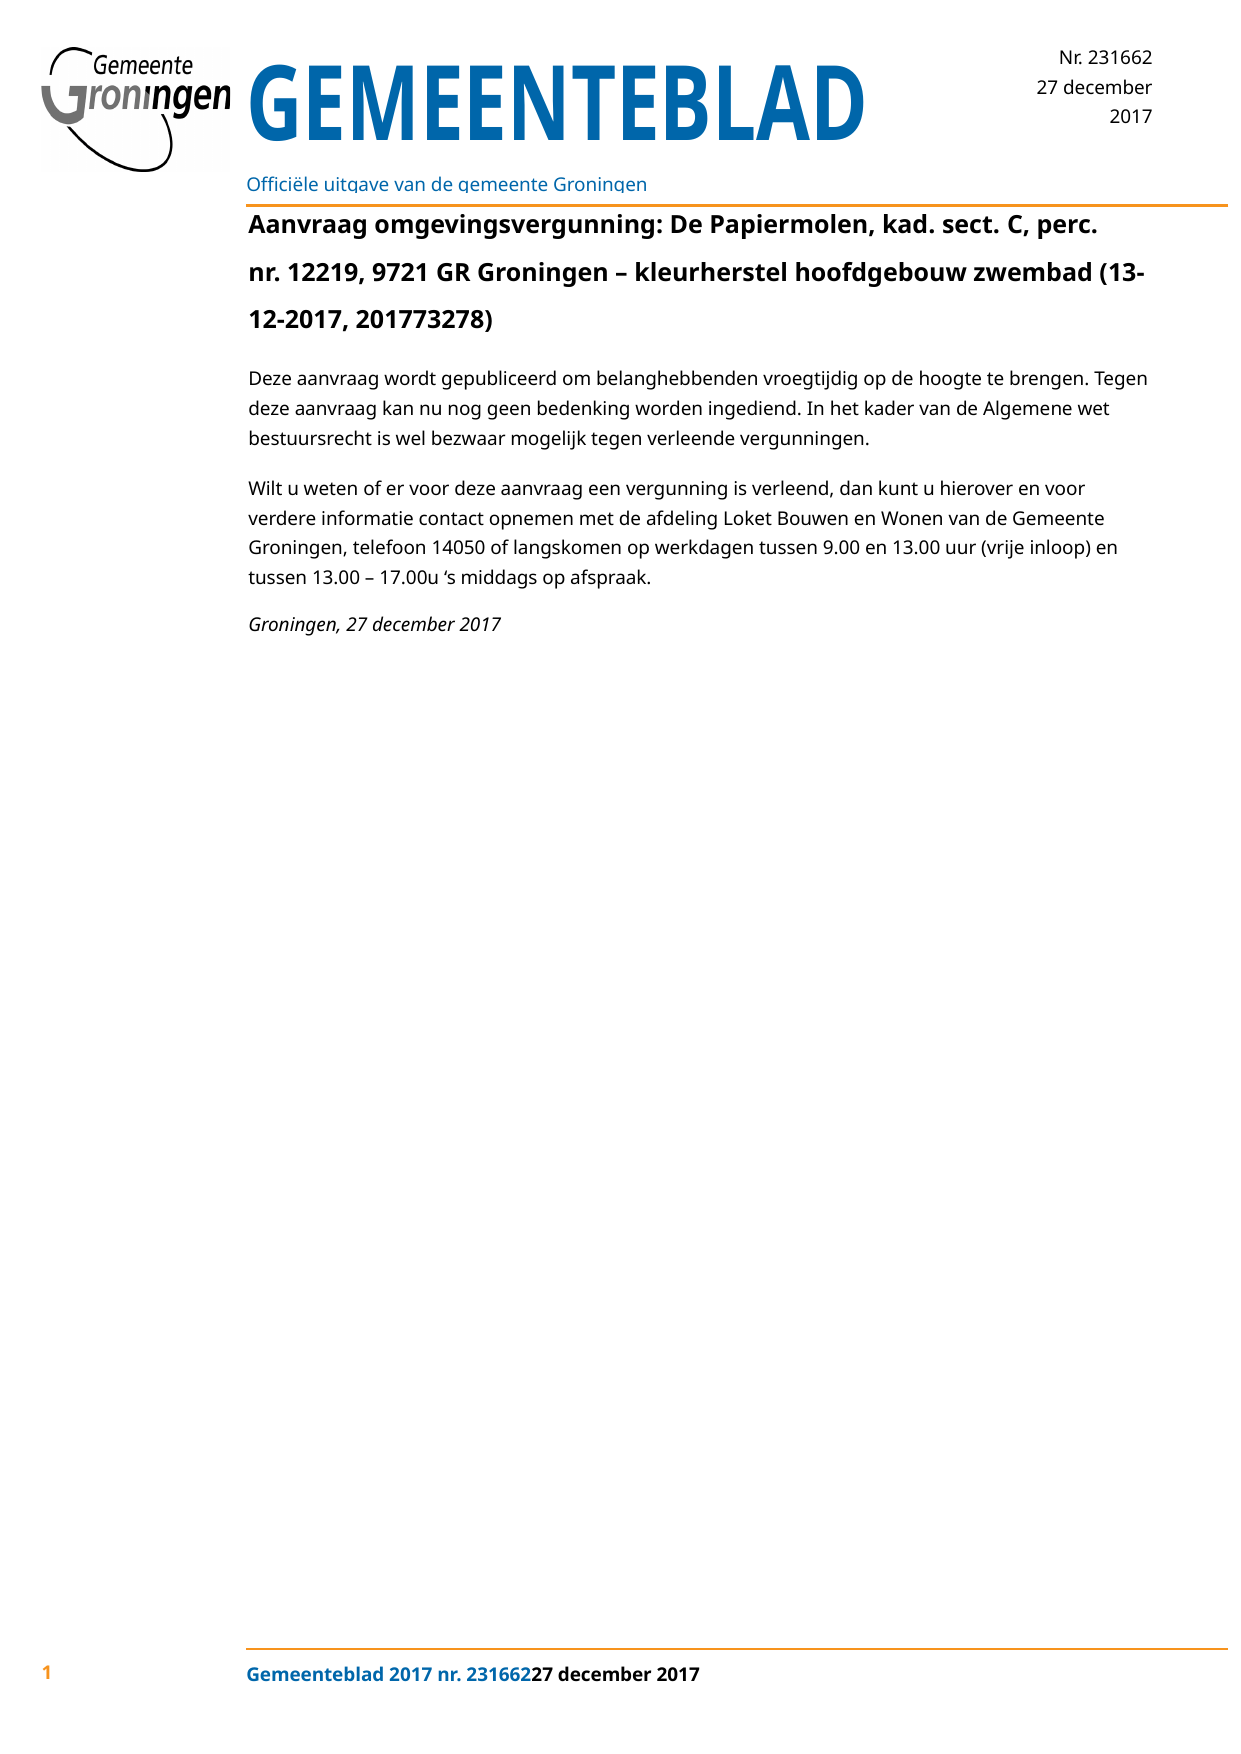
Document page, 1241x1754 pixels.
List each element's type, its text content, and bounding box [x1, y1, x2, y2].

text Wilt u weten of er voor deze aanvraag een vergunning is verleend, dan kunt u hierover en voor verdere informatie contact opnemen met de afdeling Loket Bouwen en Wonen van de Gemeente Groningen, telefoon 14050 of langskomen op werkdagen tussen 9.00 en 13.00 uur (vrije inloop) en tussen 13.00 – 17.00u ‘s middags op afspraak. [248, 475, 1152, 589]
text Groningen, 27 december 2017 [248, 612, 1152, 637]
text Aanvraag omgevingsvergunning: De Papiermolen, kad. sect. C, perc. nr. 12219, 9721 GR Groningen – kleurherstel hoofdgebouw zwembad (13-12-2017, 201773278) [248, 207, 1152, 336]
text Deze aanvraag wordt gepubliceerd om belanghebbenden vroegtijdig op de hoogte te brengen. Tegen deze aanvraag kan nu nog geen bedenking worden ingediend. In het kader van de Algemene wet bestuursrecht is wel bezwaar mogelijk tegen verleende vergunningen. [248, 366, 1152, 450]
picture [41, 47, 231, 172]
